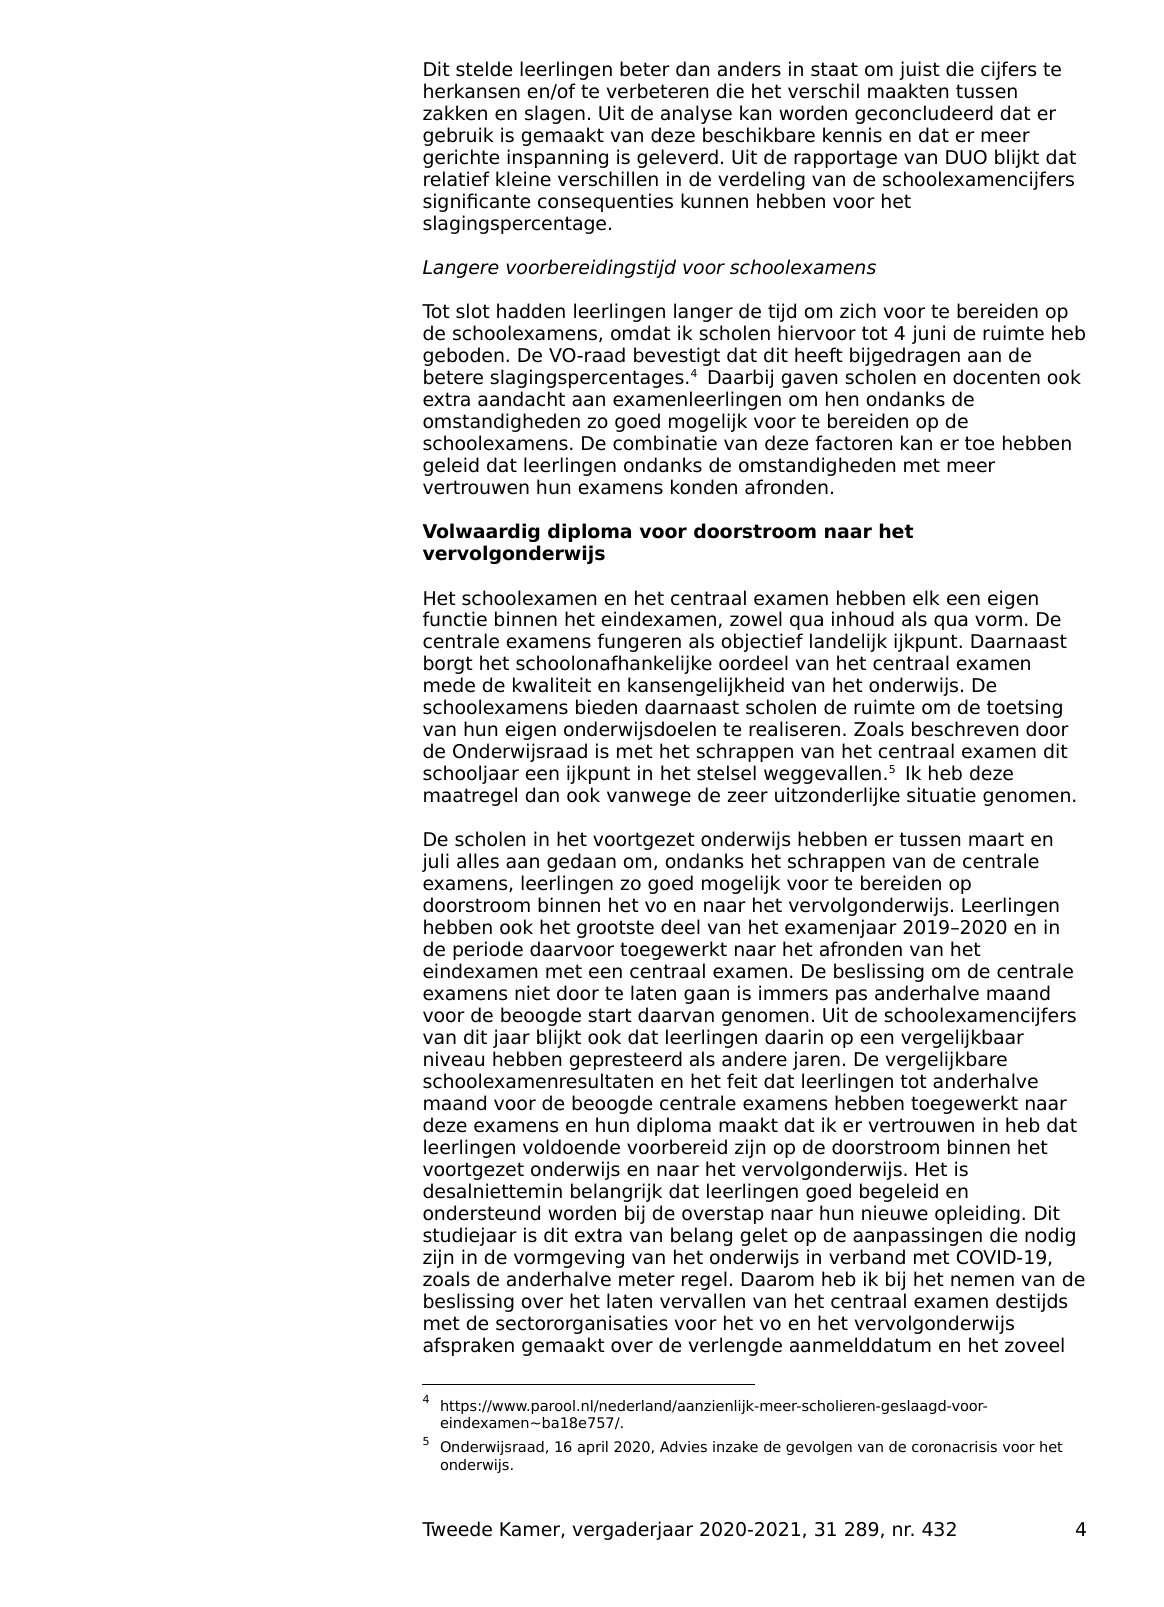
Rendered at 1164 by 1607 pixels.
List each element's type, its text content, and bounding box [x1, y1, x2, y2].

text Dit stelde leerlingen beter dan anders in staat om juist die cijfers te herkansen en/of te verbeteren die het verschil maakten tussen zakken en slagen. Uit de analyse kan worden geconcludeerd dat er gebruik is gemaakt van deze beschikbare kennis en dat er meer gerichte inspanning is geleverd. Uit de rapportage van DUO blijkt dat relatief kleine verschillen in de verdeling van de schoolexamencijfers significante consequenties kunnen hebben voor het slagingspercentage. [422, 59, 1087, 235]
text Tot slot hadden leerlingen langer de tijd om zich voor te bereiden op de schoolexamens, omdat ik scholen hiervoor tot 4 juni de ruimte heb geboden. De VO-raad bevestigt dat dit heeft bijgedragen aan de betere slagingspercentages. Daarbij gaven scholen en docenten ook extra aandacht aan examenleerlingen om hen ondanks de omstandigheden zo goed mogelijk voor te bereiden op de schoolexamens. De combinatie van deze factoren kan er toe hebben geleid dat leerlingen ondanks de omstandigheden met meer vertrouwen hun examens konden afronden. [422, 301, 1087, 499]
text Onderwijsraad, 16 april 2020, Advies inzake de gevolgen van de coronacrisis voor het onderwijs. [422, 1435, 1087, 1474]
subtitle Langere voorbereidingstijd voor schoolexamens [422, 257, 1087, 279]
text https://www.parool.nl/nederland/aanzienlijk-meer-scholieren-geslaagd-voor-eindexamen~ba18e757/. [422, 1393, 1087, 1432]
subtitle Volwaardig diploma voor doorstroom naar het vervolgonderwijs [422, 521, 1087, 565]
text Het schoolexamen en het centraal examen hebben elk een eigen functie binnen het eindexamen, zowel qua inhoud als qua vorm. De centrale examens fungeren als objectief landelijk ijkpunt. Daarnaast borgt het schoolonafhankelijke oordeel van het centraal examen mede de kwaliteit en kansengelijkheid van het onderwijs. De schoolexamens bieden daarnaast scholen de ruimte om de toetsing van hun eigen onderwijsdoelen te realiseren. Zoals beschreven door de Onderwijsraad is met het schrappen van het centraal examen dit schooljaar een ijkpunt in het stelsel weggevallen. Ik heb deze maatregel dan ook vanwege de zeer uitzonderlijke situatie genomen. [422, 587, 1087, 807]
text De scholen in het voortgezet onderwijs hebben er tussen maart en juli alles aan gedaan om, ondanks het schrappen van de centrale examens, leerlingen zo goed mogelijk voor te bereiden op doorstroom binnen het vo en naar het vervolgonderwijs. Leerlingen hebben ook het grootste deel van het examenjaar 2019–2020 en in de periode daarvoor toegewerkt naar het afronden van het eindexamen met een centraal examen. De beslissing om de centrale examens niet door te laten gaan is immers pas anderhalve maand voor de beoogde start daarvan genomen. Uit de schoolexamencijfers van dit jaar blijkt ook dat leerlingen daarin op een vergelijkbaar niveau hebben gepresteerd als andere jaren. De vergelijkbare schoolexamenresultaten en het feit dat leerlingen tot anderhalve maand voor de beoogde centrale examens hebben toegewerkt naar deze examens en hun diploma maakt dat ik er vertrouwen in heb dat leerlingen voldoende voorbereid zijn op de doorstroom binnen het voortgezet onderwijs en naar het vervolgonderwijs. Het is desalniettemin belangrijk dat leerlingen goed begeleid en ondersteund worden bij de overstap naar hun nieuwe opleiding. Dit studiejaar is dit extra van belang gelet op de aanpassingen die nodig zijn in de vormgeving van het onderwijs in verband met COVID-19, zoals de anderhalve meter regel. Daarom heb ik bij het nemen van de beslissing over het laten vervallen van het centraal examen destijds met de sectororganisaties voor het vo en het vervolgonderwijs afspraken gemaakt over de verlengde aanmelddatum en het zoveel [422, 829, 1087, 1357]
